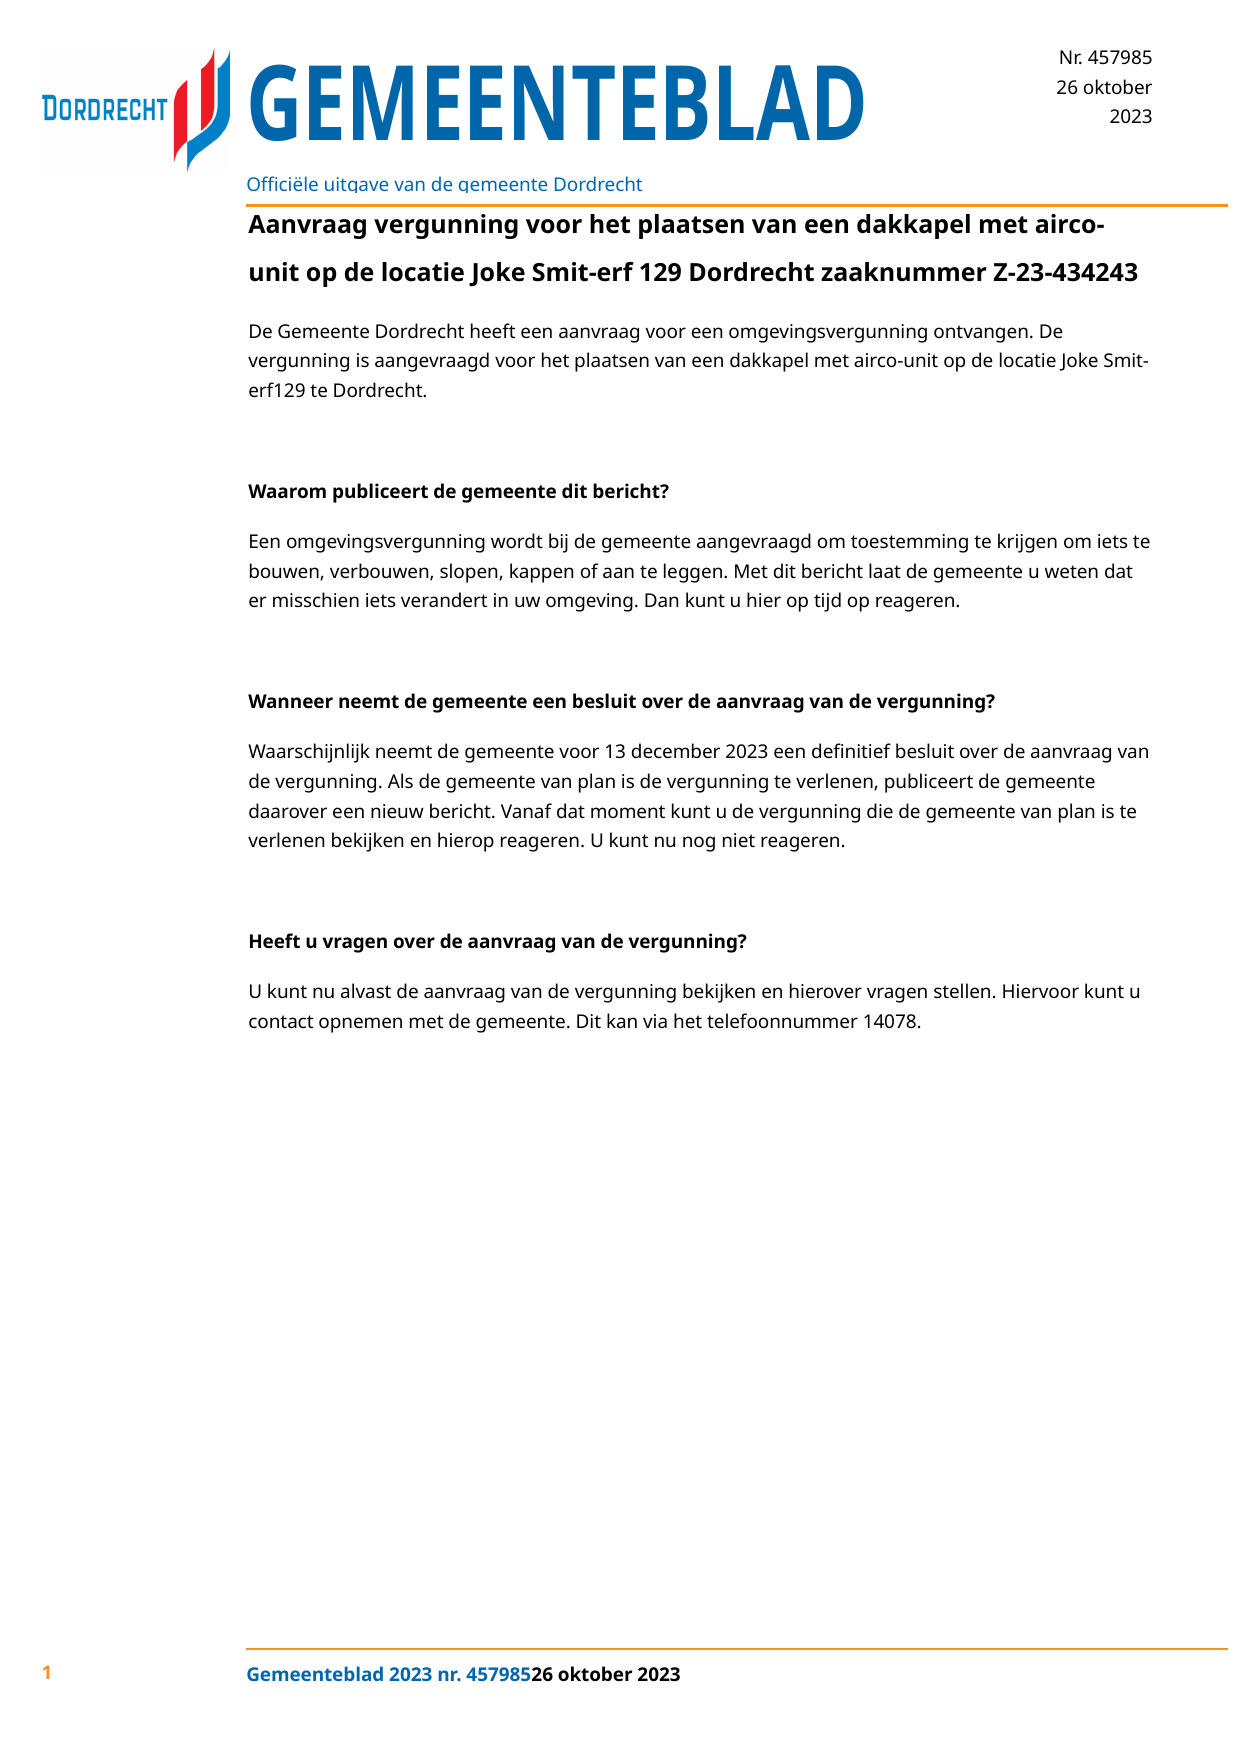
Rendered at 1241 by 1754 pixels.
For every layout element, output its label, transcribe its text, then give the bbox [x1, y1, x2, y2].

text Wanneer neemt de gemeente een besluit over de aanvraag van de vergunning? [248, 688, 1152, 714]
text Een omgevingsvergunning wordt bij de gemeente aangevraagd om toestemming te krijgen om iets te bouwen, verbouwen, slopen, kappen of aan te leggen. Met dit bericht laat de gemeente u weten dat er misschien iets verandert in uw omgeving. Dan kunt u hier op tijd op reageren. [248, 528, 1152, 613]
text Waarom publiceert de gemeente dit bericht? [248, 478, 1152, 504]
text U kunt nu alvast de aanvraag van de vergunning bekijken en hierover vragen stellen. Hiervoor kunt u contact opnemen met de gemeente. Dit kan via het telefoonnummer 14078. [248, 979, 1152, 1034]
picture [41, 47, 231, 172]
text Heeft u vragen over de aanvraag van de vergunning? [248, 928, 1152, 954]
text Waarschijnlijk neemt de gemeente voor 13 december 2023 een definitief besluit over de aanvraag van de vergunning. Als de gemeente van plan is de vergunning te verlenen, publiceert de gemeente daarover een nieuw bericht. Vanaf dat moment kunt u de vergunning die de gemeente van plan is te verlenen bekijken en hierop reageren. U kunt nu nog niet reageren. [248, 739, 1152, 853]
text De Gemeente Dordrecht heeft een aanvraag voor een omgevingsvergunning ontvangen. De vergunning is aangevraagd voor het plaatsen van een dakkapel met airco-unit op de locatie Joke Smit-erf129 te Dordrecht. [248, 318, 1152, 403]
text Aanvraag vergunning voor het plaatsen van een dakkapel met airco-unit op de locatie Joke Smit-erf 129 Dordrecht zaaknummer Z-23-434243 [248, 207, 1152, 288]
